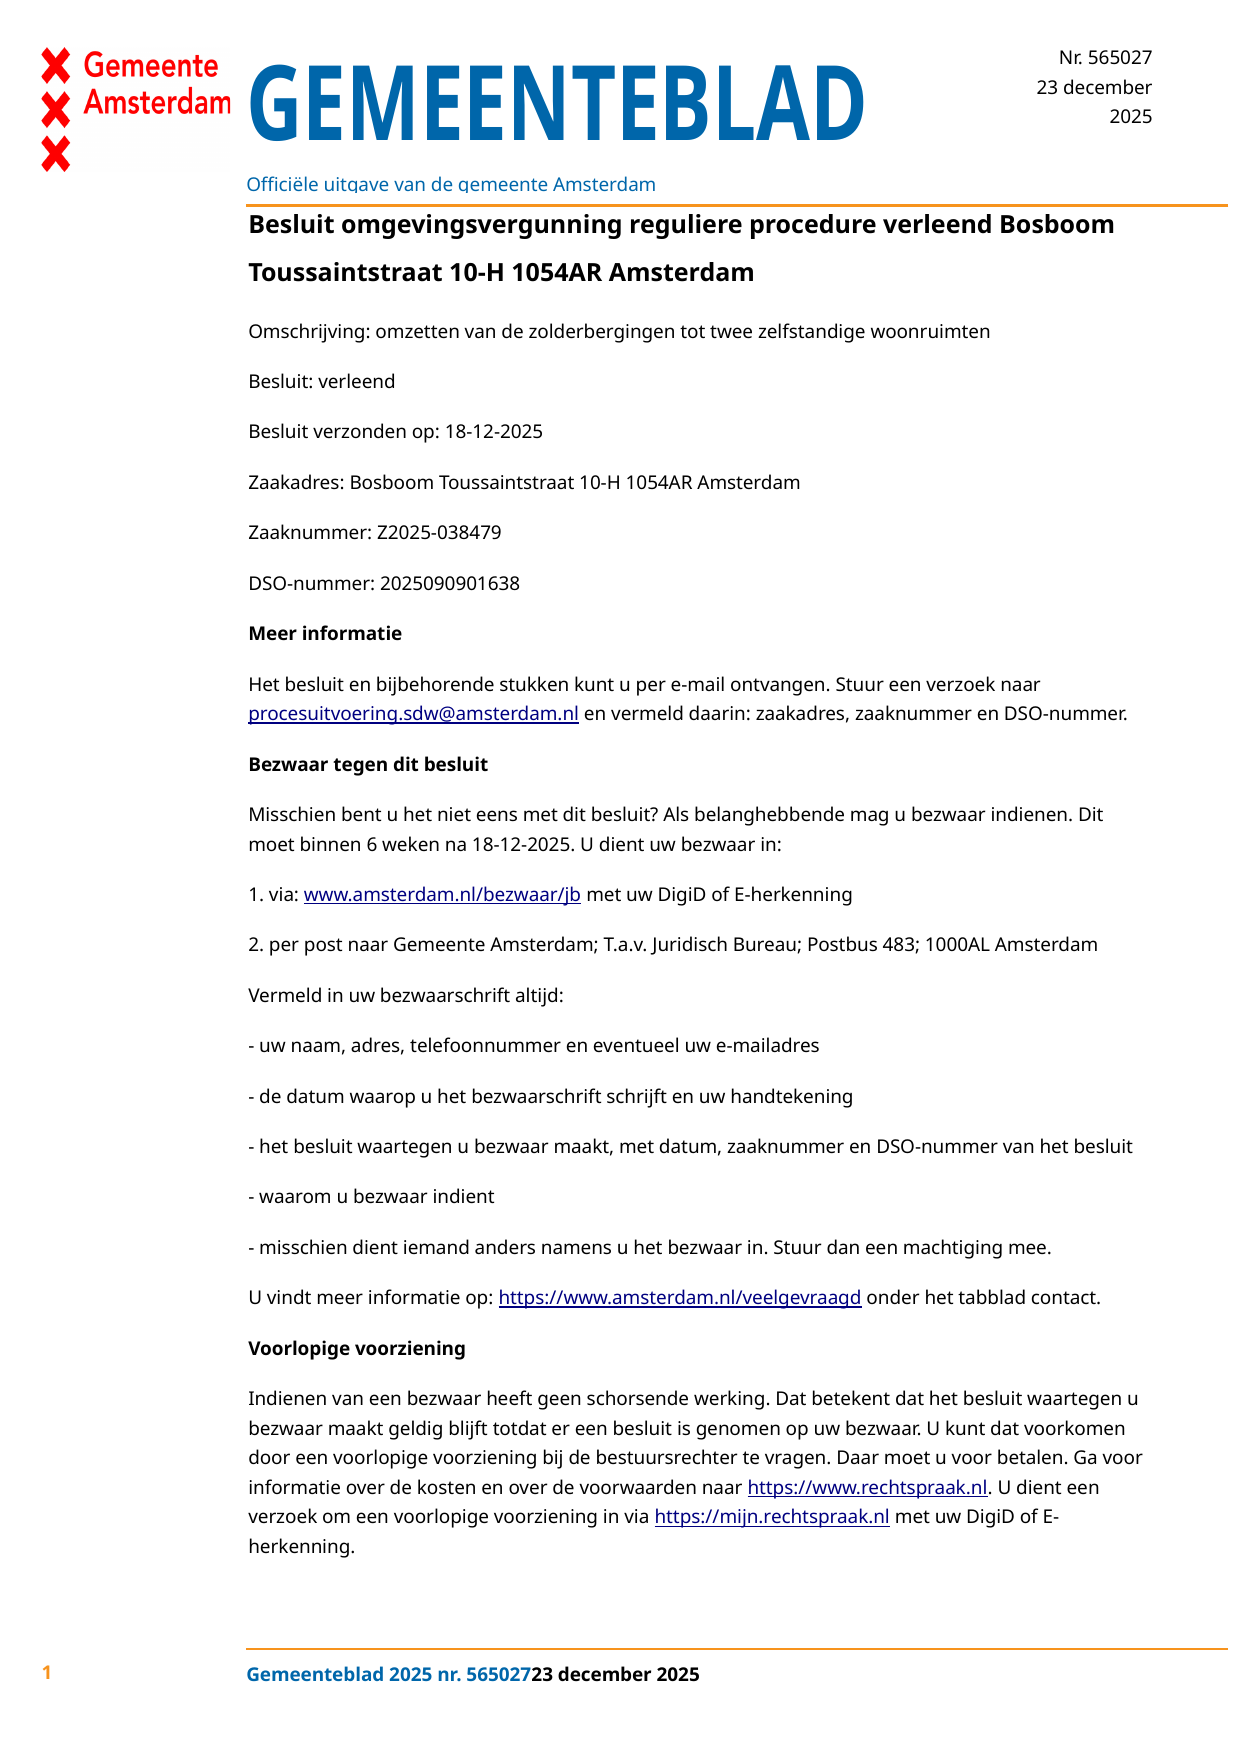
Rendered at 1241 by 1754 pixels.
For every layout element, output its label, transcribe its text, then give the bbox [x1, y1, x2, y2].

text - de datum waarop u het bezwaarschrift schrijft en uw handtekening [248, 1083, 1152, 1109]
text Besluit: verleend [248, 368, 1152, 394]
text U vindt meer informatie op: https://www.amsterdam.nl/veelgevraagd onder het tabblad contact. [248, 1284, 1152, 1310]
text - waarom u bezwaar indient [248, 1184, 1152, 1209]
text - uw naam, adres, telefoonnummer en eventueel uw e-mailadres [248, 1032, 1152, 1058]
text 2. per post naar Gemeente Amsterdam; T.a.v. Juridisch Bureau; Postbus 483; 1000AL Amsterdam [248, 932, 1152, 957]
text - het besluit waartegen u bezwaar maakt, met datum, zaaknummer en DSO-nummer van het besluit [248, 1133, 1152, 1159]
text Besluit omgevingsvergunning reguliere procedure verleend Bosboom Toussaintstraat 10-H 1054AR Amsterdam [248, 207, 1152, 288]
text Meer informatie [248, 620, 1152, 646]
text DSO-nummer: 2025090901638 [248, 570, 1152, 596]
text Besluit verzonden op: 18-12-2025 [248, 419, 1152, 444]
text Zaakadres: Bosboom Toussaintstraat 10-H 1054AR Amsterdam [248, 469, 1152, 495]
text Misschien bent u het niet eens met dit besluit? Als belanghebbende mag u bezwaar indienen. Dit moet binnen 6 weken na 18-12-2025. U dient uw bezwaar in: [248, 801, 1152, 857]
text Bezwaar tegen dit besluit [248, 751, 1152, 777]
text Zaaknummer: Z2025-038479 [248, 519, 1152, 545]
text Indienen van een bezwaar heeft geen schorsende werking. Dat betekent dat het besluit waartegen u bezwaar maakt geldig blijft totdat er een besluit is genomen op uw bezwaar. U kunt dat voorkomen door een voorlopige voorziening bij de bestuursrechter te vragen. Daar moet u voor betalen. Ga voor informatie over de kosten en over de voorwaarden naar https://www.rechtspraak.nl. U dient een verzoek om een voorlopige voorziening in via https://mijn.rechtspraak.nl met uw DigiD of E-herkenning. [248, 1385, 1152, 1559]
picture [41, 47, 231, 172]
text - misschien dient iemand anders namens u het bezwaar in. Stuur dan een machtiging mee. [248, 1234, 1152, 1260]
text Voorlopige voorziening [248, 1335, 1152, 1361]
text Vermeld in uw bezwaarschrift altijd: [248, 982, 1152, 1008]
text 1. via: www.amsterdam.nl/bezwaar/jb met uw DigiD of E-herkenning [248, 881, 1152, 907]
text Omschrijving: omzetten van de zolderbergingen tot twee zelfstandige woonruimten [248, 318, 1152, 344]
text Het besluit en bijbehorende stukken kunt u per e-mail ontvangen. Stuur een verzoek naar procesuitvoering.sdw@amsterdam.nl en vermeld daarin: zaakadres, zaaknummer en DSO-nummer. [248, 671, 1152, 726]
